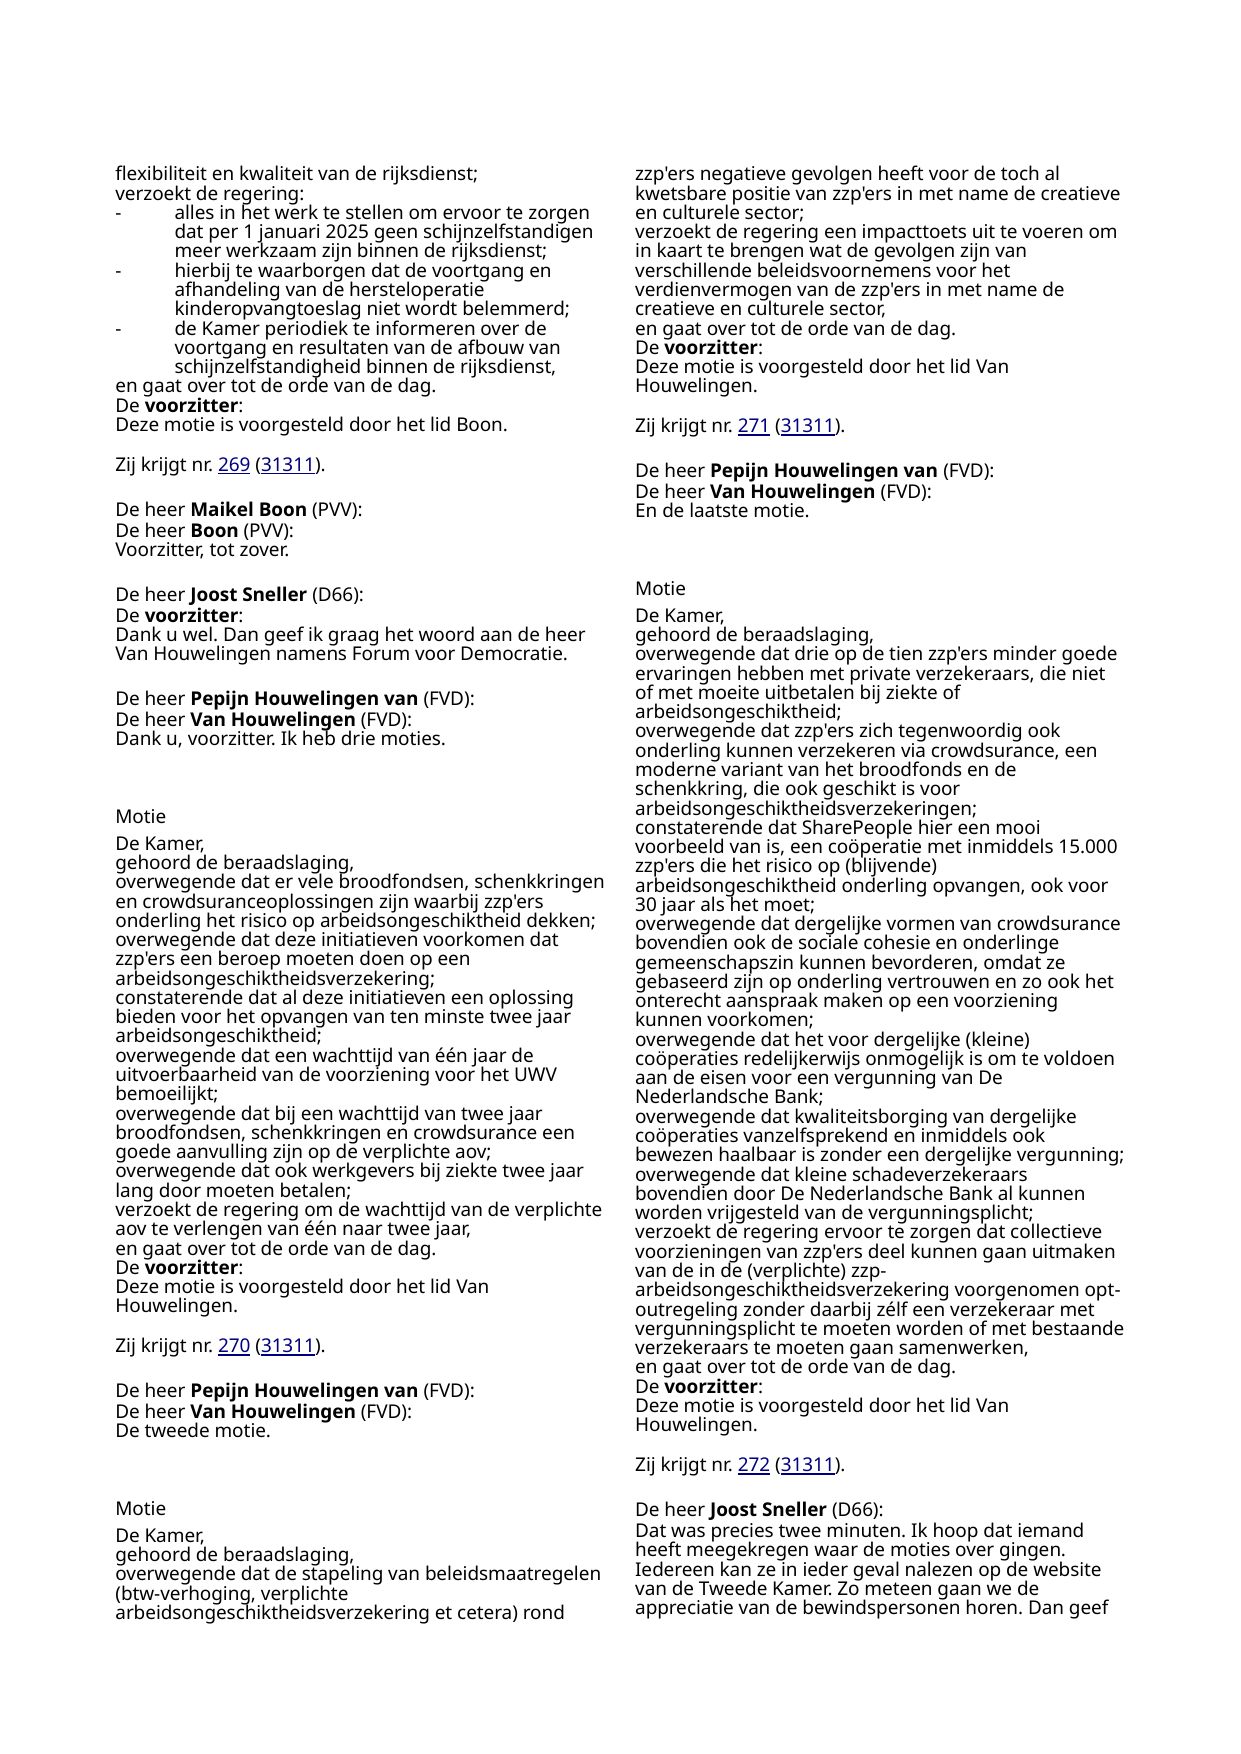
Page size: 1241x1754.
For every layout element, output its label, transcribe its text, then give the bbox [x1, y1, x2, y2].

text verzoekt de regering een impacttoets uit te voeren om in kaart te brengen wat de gevolgen zijn van verschillende beleidsvoornemens voor het verdienvermogen van de zzp'ers in met name de creatieve en culturele sector, [635, 223, 1125, 319]
text overwegende dat een wachttijd van één jaar de uitvoerbaarheid van de voorziening voor het UWV bemoeilijkt; [115, 1047, 605, 1104]
text Dank u wel. Dan geef ik graag het woord aan de heer Van Houwelingen namens Forum voor Democratie. [115, 626, 605, 664]
text constaterende dat SharePeople hier een mooi voorbeeld van is, een coöperatie met inmiddels 15.000 zzp'ers die het risico op (blijvende) arbeidsongeschiktheid onderling opvangen, ook voor 30 jaar als het moet; [635, 819, 1125, 915]
text zzp'ers negatieve gevolgen heeft voor de toch al kwetsbare positie van zzp'ers in met name de creatieve en culturele sector; [635, 165, 1125, 223]
text De voorzitter: [115, 607, 605, 626]
text overwegende dat zzp'ers zich tegenwoordig ook onderling kunnen verzekeren via crowdsurance, een moderne variant van het broodfonds en de schenkkring, die ook geschikt is voor arbeidsongeschiktheidsverzekeringen; [635, 722, 1125, 819]
text gehoord de beraadslaging, [115, 854, 605, 873]
text De heer Maikel Boon (PVV): [115, 496, 605, 522]
text gehoord de beraadslaging, [115, 1546, 605, 1565]
text verzoekt de regering: [115, 184, 605, 204]
text en gaat over tot de orde van de dag. [115, 1239, 605, 1259]
text en gaat over tot de orde van de dag. [115, 377, 605, 397]
text De heer Van Houwelingen (FVD): [115, 1403, 605, 1422]
text overwegende dat deze initiatieven voorkomen dat zzp'ers een beroep moeten doen op een arbeidsongeschiktheidsverzekering; [115, 931, 605, 989]
list de Kamer periodiek te informeren over de voortgang en resultaten van de afbouw van schijnzelfstandigheid binnen de rijksdienst, [115, 319, 605, 377]
text De tweede motie. [115, 1422, 605, 1442]
text overwegende dat kwaliteitsborging van dergelijke coöperaties vanzelfsprekend en inmiddels ook bewezen haalbaar is zonder een dergelijke vergunning; [635, 1108, 1125, 1166]
text overwegende dat er vele broodfondsen, schenkkringen en crowdsuranceoplossingen zijn waarbij zzp'ers onderling het risico op arbeidsongeschiktheid dekken; [115, 873, 605, 931]
text verzoekt de regering om de wachttijd van de verplichte aov te verlengen van één naar twee jaar, [115, 1201, 605, 1239]
text Deze motie is voorgesteld door het lid Van Houwelingen. [635, 1397, 1125, 1435]
text Dank u, voorzitter. Ik heb drie moties. [115, 730, 605, 750]
text gehoord de beraadslaging, [635, 626, 1125, 645]
text verzoekt de regering ervoor te zorgen dat collectieve voorzieningen van zzp'ers deel kunnen gaan uitmaken van de in de (verplichte) zzp-arbeidsongeschiktheidsverzekering voorgenomen opt-outregeling zonder daarbij zélf een verzekeraar met vergunningsplicht te moeten worden of met bestaande verzekeraars te moeten gaan samenwerken, [635, 1223, 1125, 1358]
text overwegende dat het voor dergelijke (kleine) coöperaties redelijkerwijs onmogelijk is om te voldoen aan de eisen voor een vergunning van De Nederlandsche Bank; [635, 1031, 1125, 1108]
text en gaat over tot de orde van de dag. [635, 1358, 1125, 1378]
text Motie [115, 1495, 605, 1521]
text De voorzitter: [115, 397, 605, 416]
text Zij krijgt nr. 269 (31311). [115, 456, 605, 475]
text De Kamer, [115, 835, 605, 854]
text Zij krijgt nr. 271 (31311). [635, 417, 1125, 437]
text De Kamer, [115, 1527, 605, 1546]
text De heer Joost Sneller (D66): [115, 581, 605, 607]
text De heer Van Houwelingen (FVD): [635, 483, 1125, 502]
text De heer Van Houwelingen (FVD): [115, 711, 605, 730]
text overwegende dat dergelijke vormen van crowdsurance bovendien ook de sociale cohesie en onderlinge gemeenschapszin kunnen bevorderen, omdat ze gebaseerd zijn op onderling vertrouwen en zo ook het onterecht aanspraak maken op een voorziening kunnen voorkomen; [635, 915, 1125, 1031]
list alles in het werk te stellen om ervoor te zorgen dat per 1 januari 2025 geen schijnzelfstandigen meer werkzaam zijn binnen de rijksdienst; [115, 204, 605, 262]
text En de laatste motie. [635, 502, 1125, 522]
text De heer Pepijn Houwelingen van (FVD): [635, 457, 1125, 483]
text De voorzitter: [115, 1259, 605, 1278]
text Zij krijgt nr. 270 (31311). [115, 1337, 605, 1357]
text overwegende dat ook werkgevers bij ziekte twee jaar lang door moeten betalen; [115, 1162, 605, 1201]
text constaterende dat al deze initiatieven een oplossing bieden voor het opvangen van ten minste twee jaar arbeidsongeschiktheid; [115, 989, 605, 1047]
text Zij krijgt nr. 272 (31311). [635, 1456, 1125, 1475]
text De heer Boon (PVV): [115, 522, 605, 541]
text overwegende dat kleine schadeverzekeraars bovendien door De Nederlandsche Bank al kunnen worden vrijgesteld van de vergunningsplicht; [635, 1166, 1125, 1223]
text De heer Pepijn Houwelingen van (FVD): [115, 1377, 605, 1403]
text Dat was precies twee minuten. Ik hoop dat iemand heeft meegekregen waar de moties over gingen. Iedereen kan ze in ieder geval nalezen op de website van de Tweede Kamer. Zo meteen gaan we de appreciatie van de bewindspersonen horen. Dan geef [635, 1522, 1125, 1618]
text flexibiliteit en kwaliteit van de rijksdienst; [115, 165, 605, 184]
text Motie [115, 803, 605, 829]
text Voorzitter, tot zover. [115, 541, 605, 560]
text en gaat over tot de orde van de dag. [635, 319, 1125, 339]
text De Kamer, [635, 607, 1125, 626]
text overwegende dat bij een wachttijd van twee jaar broodfondsen, schenkkringen en crowdsurance een goede aanvulling zijn op de verplichte aov; [115, 1104, 605, 1162]
text De voorzitter: [635, 1378, 1125, 1397]
text Deze motie is voorgesteld door het lid Van Houwelingen. [635, 358, 1125, 397]
text overwegende dat de stapeling van beleidsmaatregelen (btw-verhoging, verplichte arbeidsongeschiktheidsverzekering et cetera) rond [115, 1565, 605, 1623]
text De voorzitter: [635, 339, 1125, 358]
text Motie [635, 575, 1125, 601]
text Deze motie is voorgesteld door het lid Boon. [115, 416, 605, 435]
text overwegende dat drie op de tien zzp'ers minder goede ervaringen hebben met private verzekeraars, die niet of met moeite uitbetalen bij ziekte of arbeidsongeschiktheid; [635, 645, 1125, 722]
text Deze motie is voorgesteld door het lid Van Houwelingen. [115, 1278, 605, 1317]
list hierbij te waarborgen dat de voortgang en afhandeling van de hersteloperatie kinderopvangtoeslag niet wordt belemmerd; [115, 262, 605, 319]
text De heer Pepijn Houwelingen van (FVD): [115, 685, 605, 711]
text De heer Joost Sneller (D66): [635, 1496, 1125, 1522]
